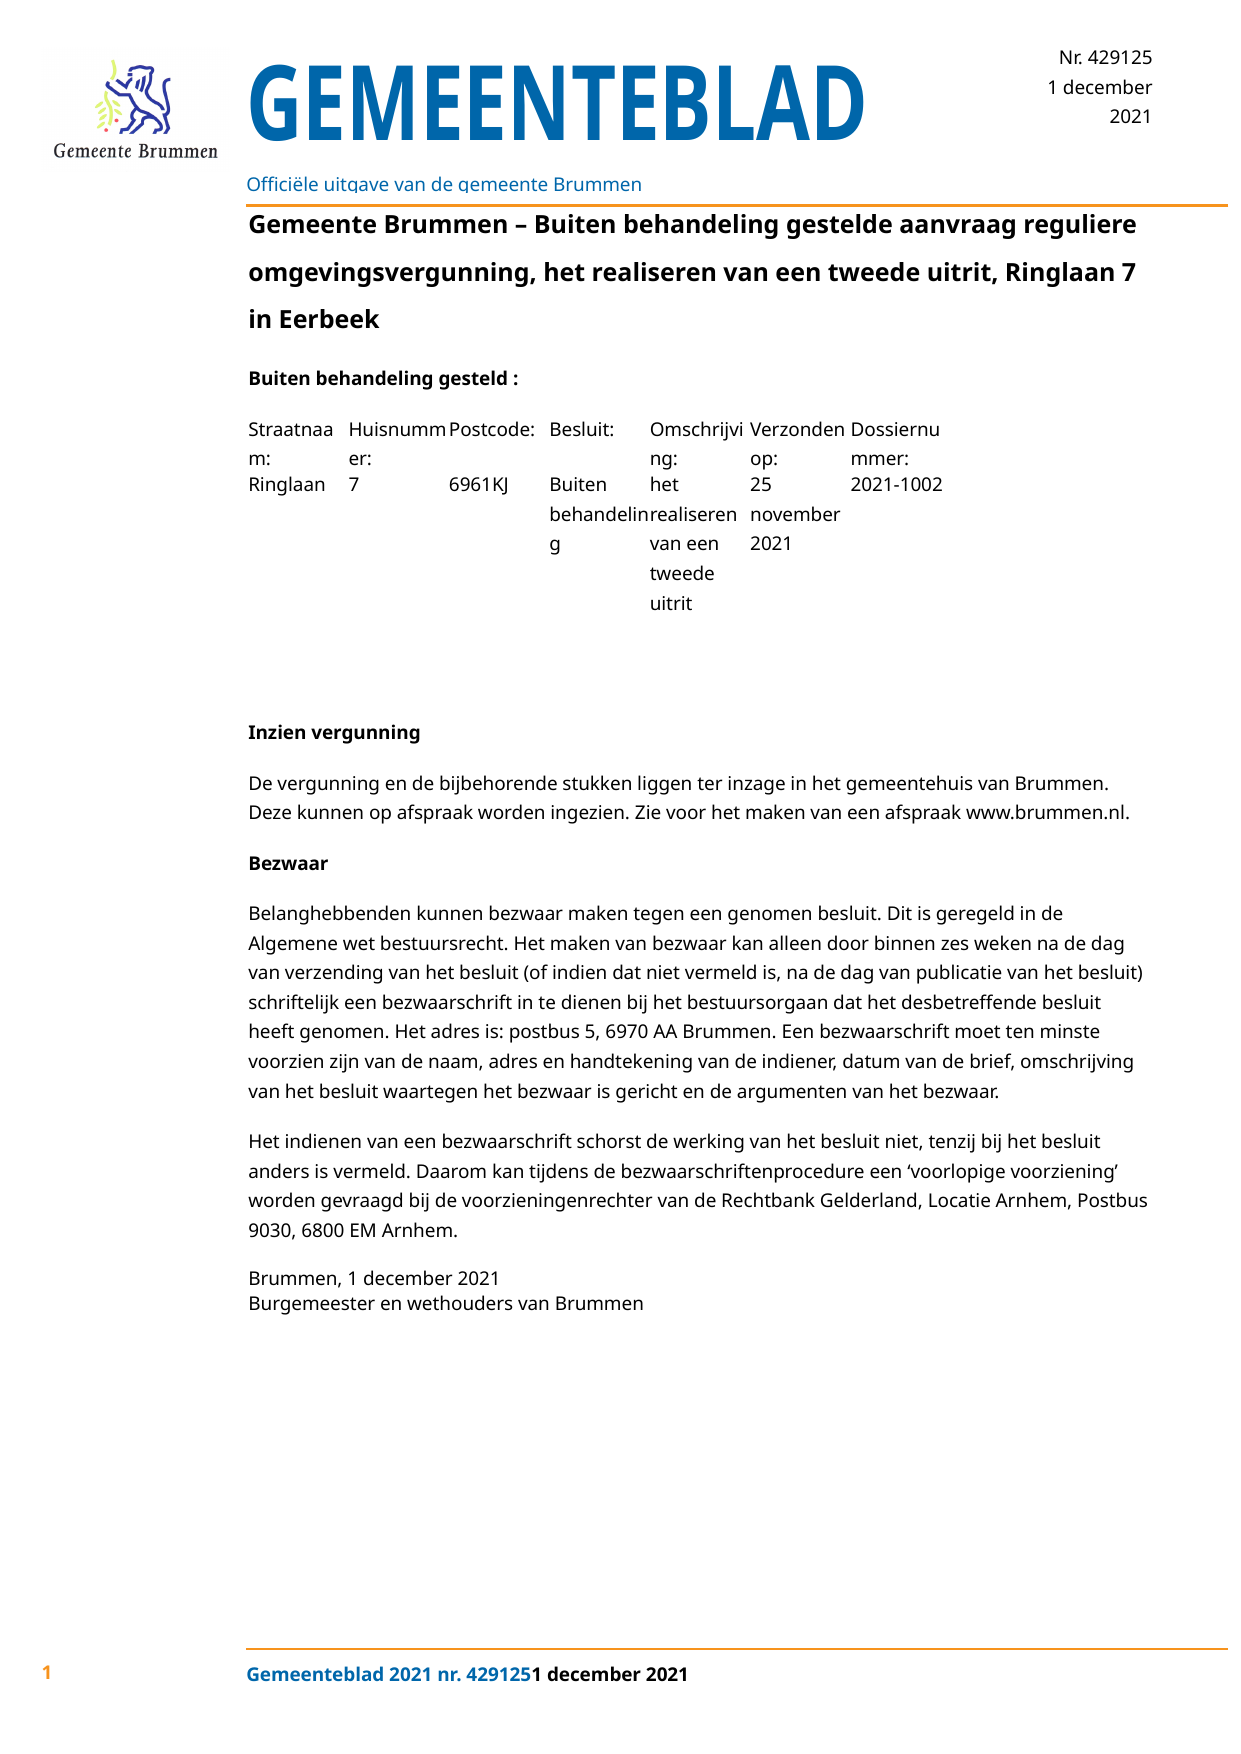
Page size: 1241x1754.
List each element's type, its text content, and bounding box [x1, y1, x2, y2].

table_cell 25 november 2021 [750, 471, 850, 615]
table_cell 6961KJ [449, 471, 549, 615]
table_header Postcode: [449, 416, 549, 471]
table_header Omschrijving: [650, 416, 750, 471]
text Brummen, 1 december 2021 [248, 1265, 1152, 1291]
table_cell [1051, 471, 1152, 615]
text Belanghebbenden kunnen bezwaar maken tegen een genomen besluit. Dit is geregeld in de Algemene wet bestuursrecht. Het maken van bezwaar kan alleen door binnen zes weken na de dag van verzending van het besluit (of indien dat niet vermeld is, na de dag van publicatie van het besluit) schriftelijk een bezwaarschrift in te dienen bij het bestuursorgaan dat het desbetreffende besluit heeft genomen. Het adres is: postbus 5, 6970 AA Brummen. Een bezwaarschrift moet ten minste voorzien zijn van de naam, adres en handtekening van de indiener, datum van de brief, omschrijving van het besluit waartegen het bezwaar is gericht en de argumenten van het bezwaar. [248, 900, 1152, 1103]
table_header Verzonden op: [750, 416, 850, 471]
table_cell Buiten behandeling [549, 471, 649, 615]
table_cell 2021-1002 [850, 471, 951, 615]
text Inzien vergunning [248, 719, 1152, 745]
table_cell [951, 471, 1051, 615]
picture [41, 47, 231, 172]
text Bezwaar [248, 850, 1152, 876]
table_header [951, 416, 1051, 471]
text Buiten behandeling gesteld : [248, 366, 1152, 391]
table_cell 7 [348, 471, 449, 615]
table_cell het realiseren van een tweede uitrit [650, 471, 750, 615]
table_cell Ringlaan [248, 471, 348, 615]
table_header Huisnummer: [348, 416, 449, 471]
text Het indienen van een bezwaarschrift schorst de werking van het besluit niet, tenzij bij het besluit anders is vermeld. Daarom kan tijdens de bezwaarschriftenprocedure een ‘voorlopige voorziening’ worden gevraagd bij de voorzieningenrechter van de Rechtbank Gelderland, Locatie Arnhem, Postbus 9030, 6800 EM Arnhem. [248, 1128, 1152, 1243]
text Gemeente Brummen – Buiten behandeling gestelde aanvraag reguliere omgevingsvergunning, het realiseren van een tweede uitrit, Ringlaan 7 in Eerbeek [248, 207, 1152, 336]
text Burgemeester en wethouders van Brummen [248, 1291, 1152, 1316]
table_header Straatnaam: [248, 416, 348, 471]
table_header Besluit: [549, 416, 649, 471]
text De vergunning en de bijbehorende stukken liggen ter inzage in het gemeentehuis van Brummen. Deze kunnen op afspraak worden ingezien. Zie voor het maken van een afspraak www.brummen.nl. [248, 770, 1152, 825]
table_header Dossiernummer: [850, 416, 951, 471]
table_header [1051, 416, 1152, 471]
